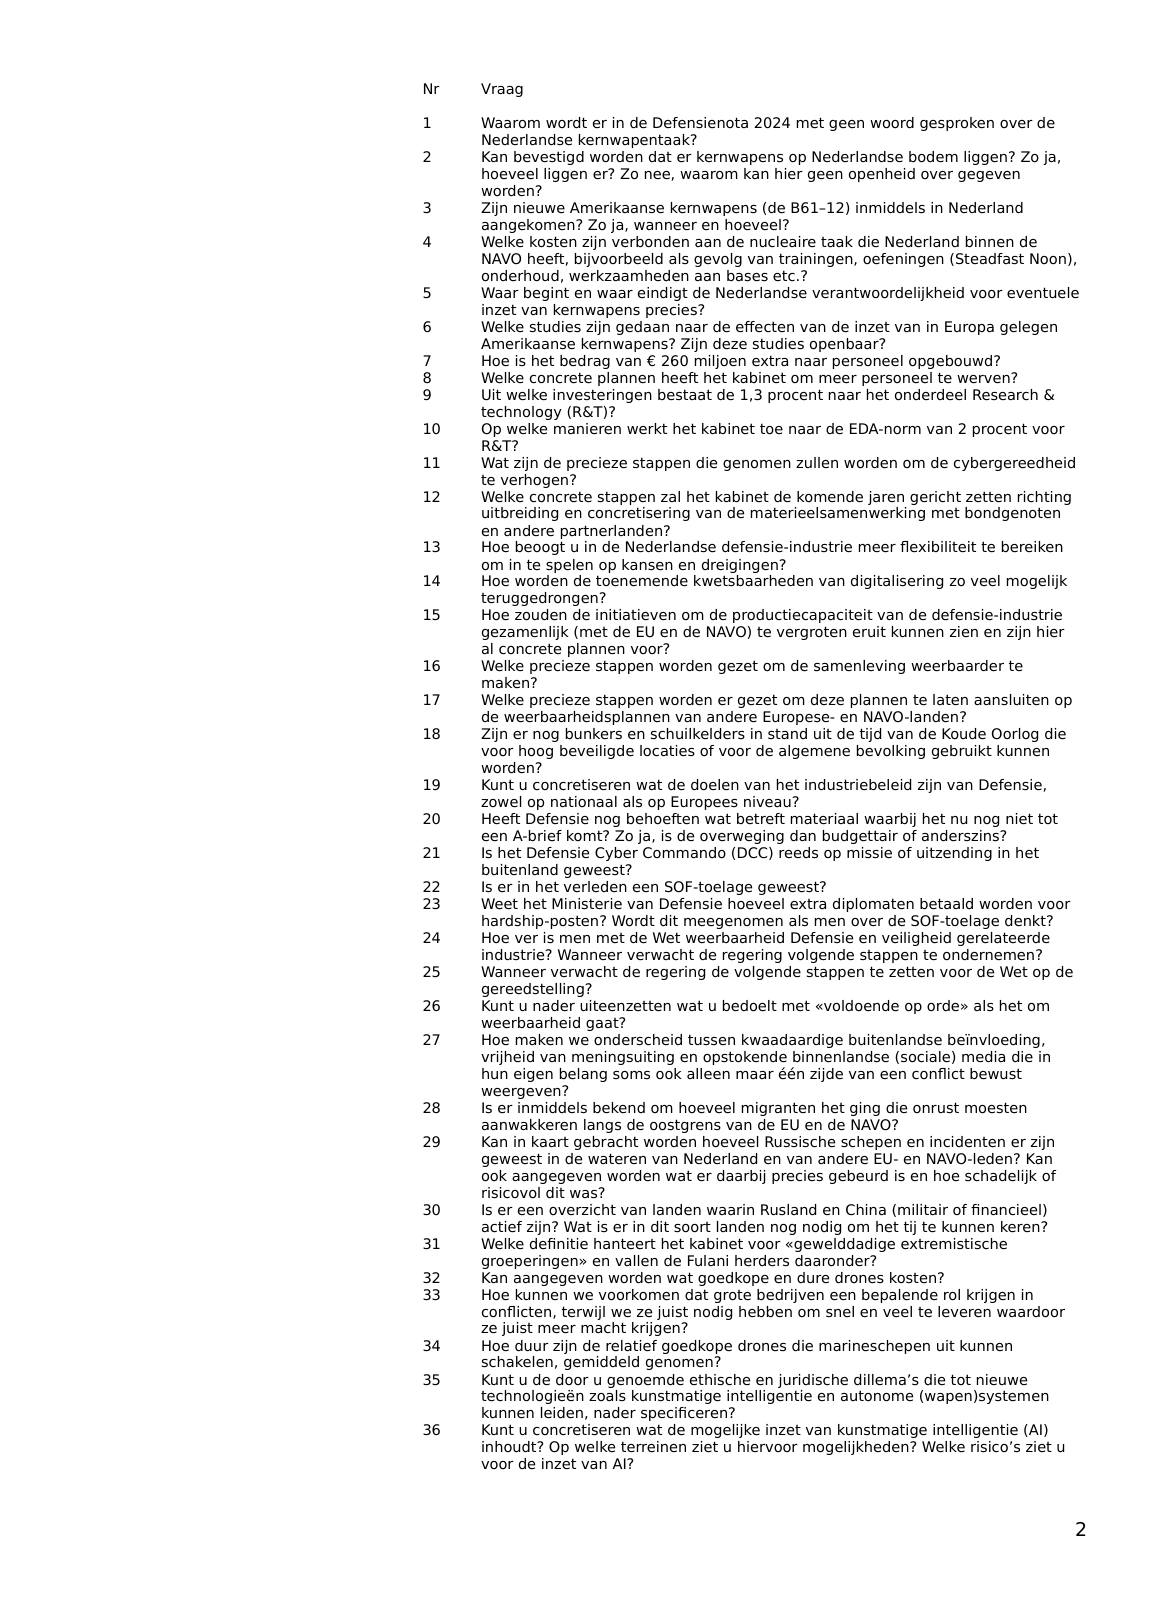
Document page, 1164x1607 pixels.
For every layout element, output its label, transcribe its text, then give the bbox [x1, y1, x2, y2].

table_cell Welke definitie hanteert het kabinet voor «gewelddadige extremistische groeperingen» en vallen de Fulani herders daaronder? [475, 1236, 1087, 1269]
table_cell 14 [422, 573, 475, 607]
table_cell 5 [422, 285, 475, 319]
table_cell Zijn er nog bunkers en schuilkelders in stand uit de tijd van de Koude Oorlog die voor hoog beveiligde locaties of voor de algemene bevolking gebruikt kunnen worden? [475, 726, 1087, 777]
table_cell [475, 98, 1087, 115]
table_cell 30 [422, 1202, 475, 1236]
table_cell 12 [422, 489, 475, 539]
table_cell 21 [422, 845, 475, 879]
table_cell Welke studies zijn gedaan naar de effecten van de inzet van in Europa gelegen Amerikaanse kernwapens? Zijn deze studies openbaar? [475, 319, 1087, 353]
table_cell Welke kosten zijn verbonden aan de nucleaire taak die Nederland binnen de NAVO heeft, bijvoorbeeld als gevolg van trainingen, oefeningen (Steadfast Noon), onderhoud, werkzaamheden aan bases etc.? [475, 234, 1087, 285]
table_cell Hoe maken we onderscheid tussen kwaadaardige buitenlandse beïnvloeding, vrijheid van meningsuiting en opstokende binnenlandse (sociale) media die in hun eigen belang soms ook alleen maar één zijde van een conflict bewust weergeven? [475, 1032, 1087, 1100]
table_cell Kan bevestigd worden dat er kernwapens op Nederlandse bodem liggen? Zo ja, hoeveel liggen er? Zo nee, waarom kan hier geen openheid over gegeven worden? [475, 149, 1087, 200]
table_cell Welke precieze stappen worden gezet om de samenleving weerbaarder te maken? [475, 658, 1087, 692]
table_cell Op welke manieren werkt het kabinet toe naar de EDA-norm van 2 procent voor R&T? [475, 421, 1087, 454]
table_cell Heeft Defensie nog behoeften wat betreft materiaal waarbij het nu nog niet tot een A-brief komt? Zo ja, is de overweging dan budgettair of anderszins? [475, 811, 1087, 845]
table_cell Hoe kunnen we voorkomen dat grote bedrijven een bepalende rol krijgen in conflicten, terwijl we ze juist nodig hebben om snel en veel te leveren waardoor ze juist meer macht krijgen? [475, 1286, 1087, 1337]
table_cell 3 [422, 200, 475, 234]
table_cell 22 [422, 879, 475, 896]
table_cell 35 [422, 1371, 475, 1422]
table_cell 15 [422, 607, 475, 658]
table_cell Wanneer verwacht de regering de volgende stappen te zetten voor de Wet op de gereedstelling? [475, 964, 1087, 998]
table_cell 36 [422, 1422, 475, 1473]
table_cell Kan in kaart gebracht worden hoeveel Russische schepen en incidenten er zijn geweest in de wateren van Nederland en van andere EU- en NAVO-leden? Kan ook aangegeven worden wat er daarbij precies gebeurd is en hoe schadelijk of risicovol dit was? [475, 1134, 1087, 1202]
table_cell Is er in het verleden een SOF-toelage geweest? [475, 879, 1087, 896]
table_cell 7 [422, 353, 475, 369]
table_cell 16 [422, 658, 475, 692]
table_cell Hoe worden de toenemende kwetsbaarheden van digitalisering zo veel mogelijk teruggedrongen? [475, 573, 1087, 607]
table_cell 13 [422, 539, 475, 573]
table_cell 17 [422, 692, 475, 726]
table_cell 11 [422, 455, 475, 488]
table_cell 2 [422, 149, 475, 200]
table_cell 31 [422, 1236, 475, 1269]
table_cell Waar begint en waar eindigt de Nederlandse verantwoordelijkheid voor eventuele inzet van kernwapens precies? [475, 285, 1087, 319]
table_cell 28 [422, 1100, 475, 1134]
table_cell 6 [422, 319, 475, 353]
table_cell Is er een overzicht van landen waarin Rusland en China (militair of financieel) actief zijn? Wat is er in dit soort landen nog nodig om het tij te kunnen keren? [475, 1202, 1087, 1236]
table_cell 25 [422, 964, 475, 998]
table_cell Wat zijn de precieze stappen die genomen zullen worden om de cybergereedheid te verhogen? [475, 455, 1087, 488]
table_cell Welke precieze stappen worden er gezet om deze plannen te laten aansluiten op de weerbaarheidsplannen van andere Europese- en NAVO-landen? [475, 692, 1087, 726]
table_cell 4 [422, 234, 475, 285]
table_cell 10 [422, 421, 475, 454]
table_cell Welke concrete stappen zal het kabinet de komende jaren gericht zetten richting uitbreiding en concretisering van de materieelsamenwerking met bondgenoten en andere partnerlanden? [475, 489, 1087, 539]
table_cell 19 [422, 777, 475, 811]
table_cell 27 [422, 1032, 475, 1100]
table_cell 1 [422, 115, 475, 149]
table_cell Zijn nieuwe Amerikaanse kernwapens (de B61–12) inmiddels in Nederland aangekomen? Zo ja, wanneer en hoeveel? [475, 200, 1087, 234]
table_cell Kan aangegeven worden wat goedkope en dure drones kosten? [475, 1270, 1087, 1286]
table_cell Hoe ver is men met de Wet weerbaarheid Defensie en veiligheid gerelateerde industrie? Wanneer verwacht de regering volgende stappen te ondernemen? [475, 930, 1087, 964]
table_cell 8 [422, 370, 475, 387]
table_cell Hoe zouden de initiatieven om de productiecapaciteit van de defensie-industrie gezamenlijk (met de EU en de NAVO) te vergroten eruit kunnen zien en zijn hier al concrete plannen voor? [475, 607, 1087, 658]
table_cell 32 [422, 1270, 475, 1286]
table_cell 23 [422, 896, 475, 930]
table_cell Weet het Ministerie van Defensie hoeveel extra diplomaten betaald worden voor hardship-posten? Wordt dit meegenomen als men over de SOF-toelage denkt? [475, 896, 1087, 930]
table_cell [422, 98, 475, 115]
table_cell 33 [422, 1286, 475, 1337]
table_cell Kunt u de door u genoemde ethische en juridische dillema’s die tot nieuwe technologieën zoals kunstmatige intelligentie en autonome (wapen)systemen kunnen leiden, nader specificeren? [475, 1371, 1087, 1422]
table_cell 29 [422, 1134, 475, 1202]
table_cell Hoe beoogt u in de Nederlandse defensie-industrie meer flexibiliteit te bereiken om in te spelen op kansen en dreigingen? [475, 539, 1087, 573]
table_cell Kunt u nader uiteenzetten wat u bedoelt met «voldoende op orde» als het om weerbaarheid gaat? [475, 998, 1087, 1032]
table_header Nr [422, 81, 475, 98]
table_cell Hoe is het bedrag van € 260 miljoen extra naar personeel opgebouwd? [475, 353, 1087, 369]
table_cell 9 [422, 387, 475, 421]
table_cell Is er inmiddels bekend om hoeveel migranten het ging die onrust moesten aanwakkeren langs de oostgrens van de EU en de NAVO? [475, 1100, 1087, 1134]
table_cell Uit welke investeringen bestaat de 1,3 procent naar het onderdeel Research & technology (R&T)? [475, 387, 1087, 421]
table_cell Hoe duur zijn de relatief goedkope drones die marineschepen uit kunnen schakelen, gemiddeld genomen? [475, 1338, 1087, 1371]
table_cell Welke concrete plannen heeft het kabinet om meer personeel te werven? [475, 370, 1087, 387]
table_cell Waarom wordt er in de Defensienota 2024 met geen woord gesproken over de Nederlandse kernwapentaak? [475, 115, 1087, 149]
table_cell Is het Defensie Cyber Commando (DCC) reeds op missie of uitzending in het buitenland geweest? [475, 845, 1087, 879]
table_cell 34 [422, 1338, 475, 1371]
table_header Vraag [475, 81, 1087, 98]
table_cell 24 [422, 930, 475, 964]
table_cell 18 [422, 726, 475, 777]
table_cell 26 [422, 998, 475, 1032]
table_cell Kunt u concretiseren wat de doelen van het industriebeleid zijn van Defensie, zowel op nationaal als op Europees niveau? [475, 777, 1087, 811]
table_cell 20 [422, 811, 475, 845]
table_cell Kunt u concretiseren wat de mogelijke inzet van kunstmatige intelligentie (AI) inhoudt? Op welke terreinen ziet u hiervoor mogelijkheden? Welke risico’s ziet u voor de inzet van AI? [475, 1422, 1087, 1473]
